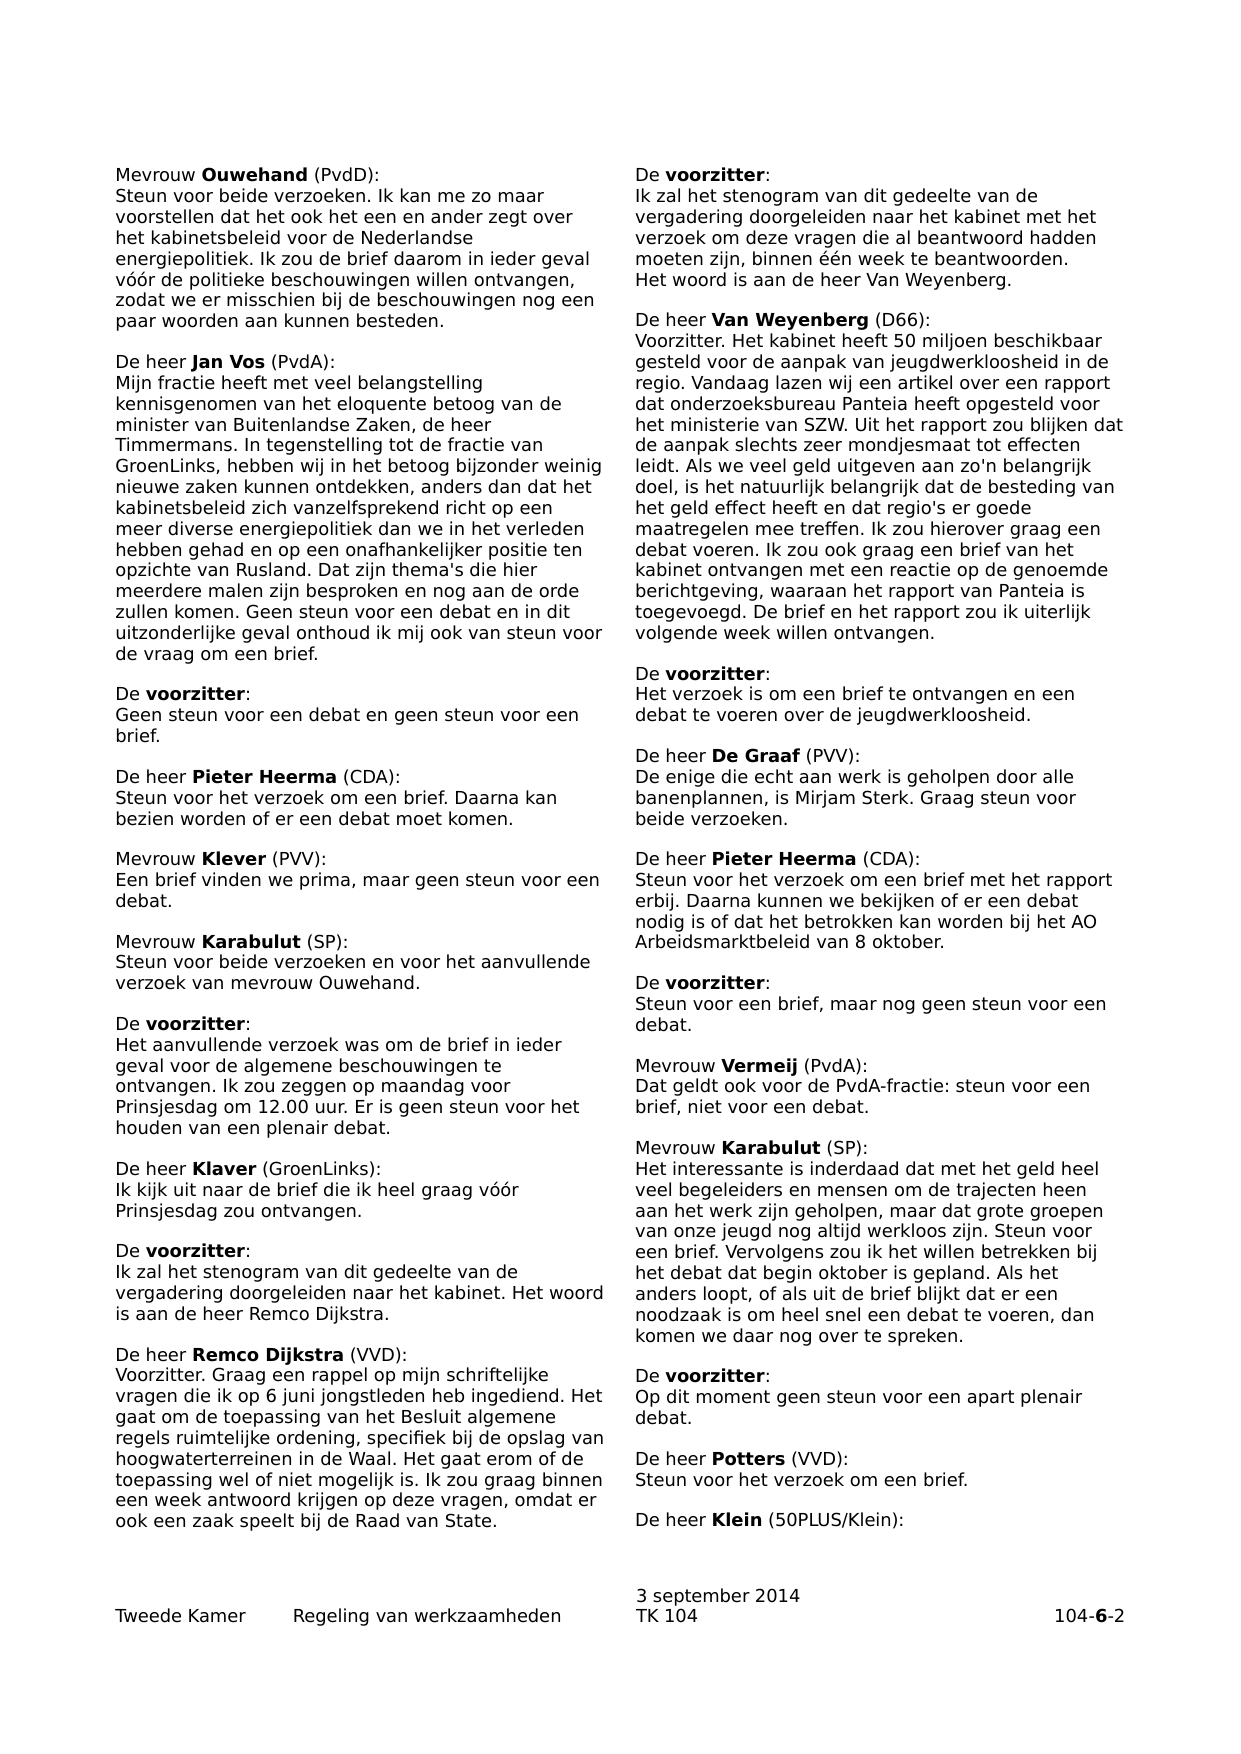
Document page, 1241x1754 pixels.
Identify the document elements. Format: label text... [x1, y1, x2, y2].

text Mevrouw Karabulut (SP): [635, 1138, 1125, 1159]
text Mevrouw Vermeij (PvdA): [635, 1056, 1125, 1076]
text Mevrouw Ouwehand (PvdD): [115, 165, 605, 186]
text De voorzitter: [115, 1014, 605, 1034]
text Ik kijk uit naar de brief die ik heel graag vóór Prinsjesdag zou ontvangen. [115, 1179, 605, 1221]
text De voorzitter: [635, 165, 1125, 186]
text De heer Remco Dijkstra (VVD): [115, 1344, 605, 1365]
text De heer Pieter Heerma (CDA): [635, 849, 1125, 870]
text Steun voor het verzoek om een brief. Daarna kan bezien worden of er een debat moet komen. [115, 787, 605, 829]
text De heer Pieter Heerma (CDA): [115, 767, 605, 787]
text Op dit moment geen steun voor een apart plenair debat. [635, 1387, 1125, 1428]
text De voorzitter: [635, 663, 1125, 684]
text Voorzitter. Graag een rappel op mijn schriftelijke vragen die ik op 6 juni jongstleden heb ingediend. Het gaat om de toepassing van het Besluit algemene regels ruimtelijke ordening, specifiek bij de opslag van hoogwaterterreinen in de Waal. Het gaat erom of de toepassing wel of niet mogelijk is. Ik zou graag binnen een week antwoord krijgen op deze vragen, omdat er ook een zaak speelt bij de Raad van State. [115, 1365, 605, 1532]
text Mevrouw Karabulut (SP): [115, 931, 605, 952]
text Steun voor beide verzoeken. Ik kan me zo maar voorstellen dat het ook het een en ander zegt over het kabinetsbeleid voor de Nederlandse energiepolitiek. Ik zou de brief daarom in ieder geval vóór de politieke beschouwingen willen ontvangen, zodat we er misschien bij de beschouwingen nog een paar woorden aan kunnen besteden. [115, 186, 605, 332]
text Het aanvullende verzoek was om de brief in ieder geval voor de algemene beschouwingen te ontvangen. Ik zou zeggen op maandag voor Prinsjesdag om 12.00 uur. Er is geen steun voor het houden van een plenair debat. [115, 1034, 605, 1139]
text Steun voor een brief, maar nog geen steun voor een debat. [635, 994, 1125, 1036]
text Ik zal het stenogram van dit gedeelte van de vergadering doorgeleiden naar het kabinet. Het woord is aan de heer Remco Dijkstra. [115, 1262, 605, 1324]
text De voorzitter: [115, 684, 605, 705]
text De heer Potters (VVD): [635, 1448, 1125, 1469]
text Geen steun voor een debat en geen steun voor een brief. [115, 705, 605, 747]
text De heer De Graaf (PVV): [635, 746, 1125, 767]
text Ik zal het stenogram van dit gedeelte van de vergadering doorgeleiden naar het kabinet met het verzoek om deze vragen die al beantwoord hadden moeten zijn, binnen één week te beantwoorden. [635, 186, 1125, 269]
text Het woord is aan de heer Van Weyenberg. [635, 269, 1125, 290]
text De heer Klaver (GroenLinks): [115, 1159, 605, 1179]
text De enige die echt aan werk is geholpen door alle banenplannen, is Mirjam Sterk. Graag steun voor beide verzoeken. [635, 767, 1125, 829]
text De voorzitter: [635, 1366, 1125, 1387]
text De heer Klein (50PLUS/Klein): [635, 1510, 1125, 1531]
text Mevrouw Klever (PVV): [115, 849, 605, 870]
text Het interessante is inderdaad dat met het geld heel veel begeleiders en mensen om de trajecten heen aan het werk zijn geholpen, maar dat grote groepen van onze jeugd nog altijd werkloos zijn. Steun voor een brief. Vervolgens zou ik het willen betrekken bij het debat dat begin oktober is gepland. Als het anders loopt, of als uit de brief blijkt dat er een noodzaak is om heel snel een debat te voeren, dan komen we daar nog over te spreken. [635, 1159, 1125, 1346]
text Steun voor het verzoek om een brief met het rapport erbij. Daarna kunnen we bekijken of er een debat nodig is of dat het betrokken kan worden bij het AO Arbeidsmarktbeleid van 8 oktober. [635, 870, 1125, 953]
text Dat geldt ook voor de PvdA-fractie: steun voor een brief, niet voor een debat. [635, 1076, 1125, 1118]
text De heer Jan Vos (PvdA): [115, 352, 605, 373]
text De voorzitter: [635, 973, 1125, 994]
text De voorzitter: [115, 1241, 605, 1262]
text Steun voor beide verzoeken en voor het aanvullende verzoek van mevrouw Ouwehand. [115, 952, 605, 994]
text Mijn fractie heeft met veel belangstelling kennisgenomen van het eloquente betoog van de minister van Buitenlandse Zaken, de heer Timmermans. In tegenstelling tot de fractie van GroenLinks, hebben wij in het betoog bijzonder weinig nieuwe zaken kunnen ontdekken, anders dan dat het kabinetsbeleid zich vanzelfsprekend richt op een meer diverse energiepolitiek dan we in het verleden hebben gehad en op een onafhankelijker positie ten opzichte van Rusland. Dat zijn thema's die hier meerdere malen zijn besproken en nog aan de orde zullen komen. Geen steun voor een debat en in dit uitzonderlijke geval onthoud ik mij ook van steun voor de vraag om een brief. [115, 373, 605, 664]
text De heer Van Weyenberg (D66): [635, 310, 1125, 331]
text Het verzoek is om een brief te ontvangen en een debat te voeren over de jeugdwerkloosheid. [635, 684, 1125, 726]
text Voorzitter. Het kabinet heeft 50 miljoen beschikbaar gesteld voor de aanpak van jeugdwerkloosheid in de regio. Vandaag lazen wij een artikel over een rapport dat onderzoeksbureau Panteia heeft opgesteld voor het ministerie van SZW. Uit het rapport zou blijken dat de aanpak slechts zeer mondjesmaat tot effecten leidt. Als we veel geld uitgeven aan zo'n belangrijk doel, is het natuurlijk belangrijk dat de besteding van het geld effect heeft en dat regio's er goede maatregelen mee treffen. Ik zou hierover graag een debat voeren. Ik zou ook graag een brief van het kabinet ontvangen met een reactie op de genoemde berichtgeving, waaraan het rapport van Panteia is toegevoegd. De brief en het rapport zou ik uiterlijk volgende week willen ontvangen. [635, 331, 1125, 643]
text Een brief vinden we prima, maar geen steun voor een debat. [115, 870, 605, 911]
text Steun voor het verzoek om een brief. [635, 1469, 1125, 1490]
